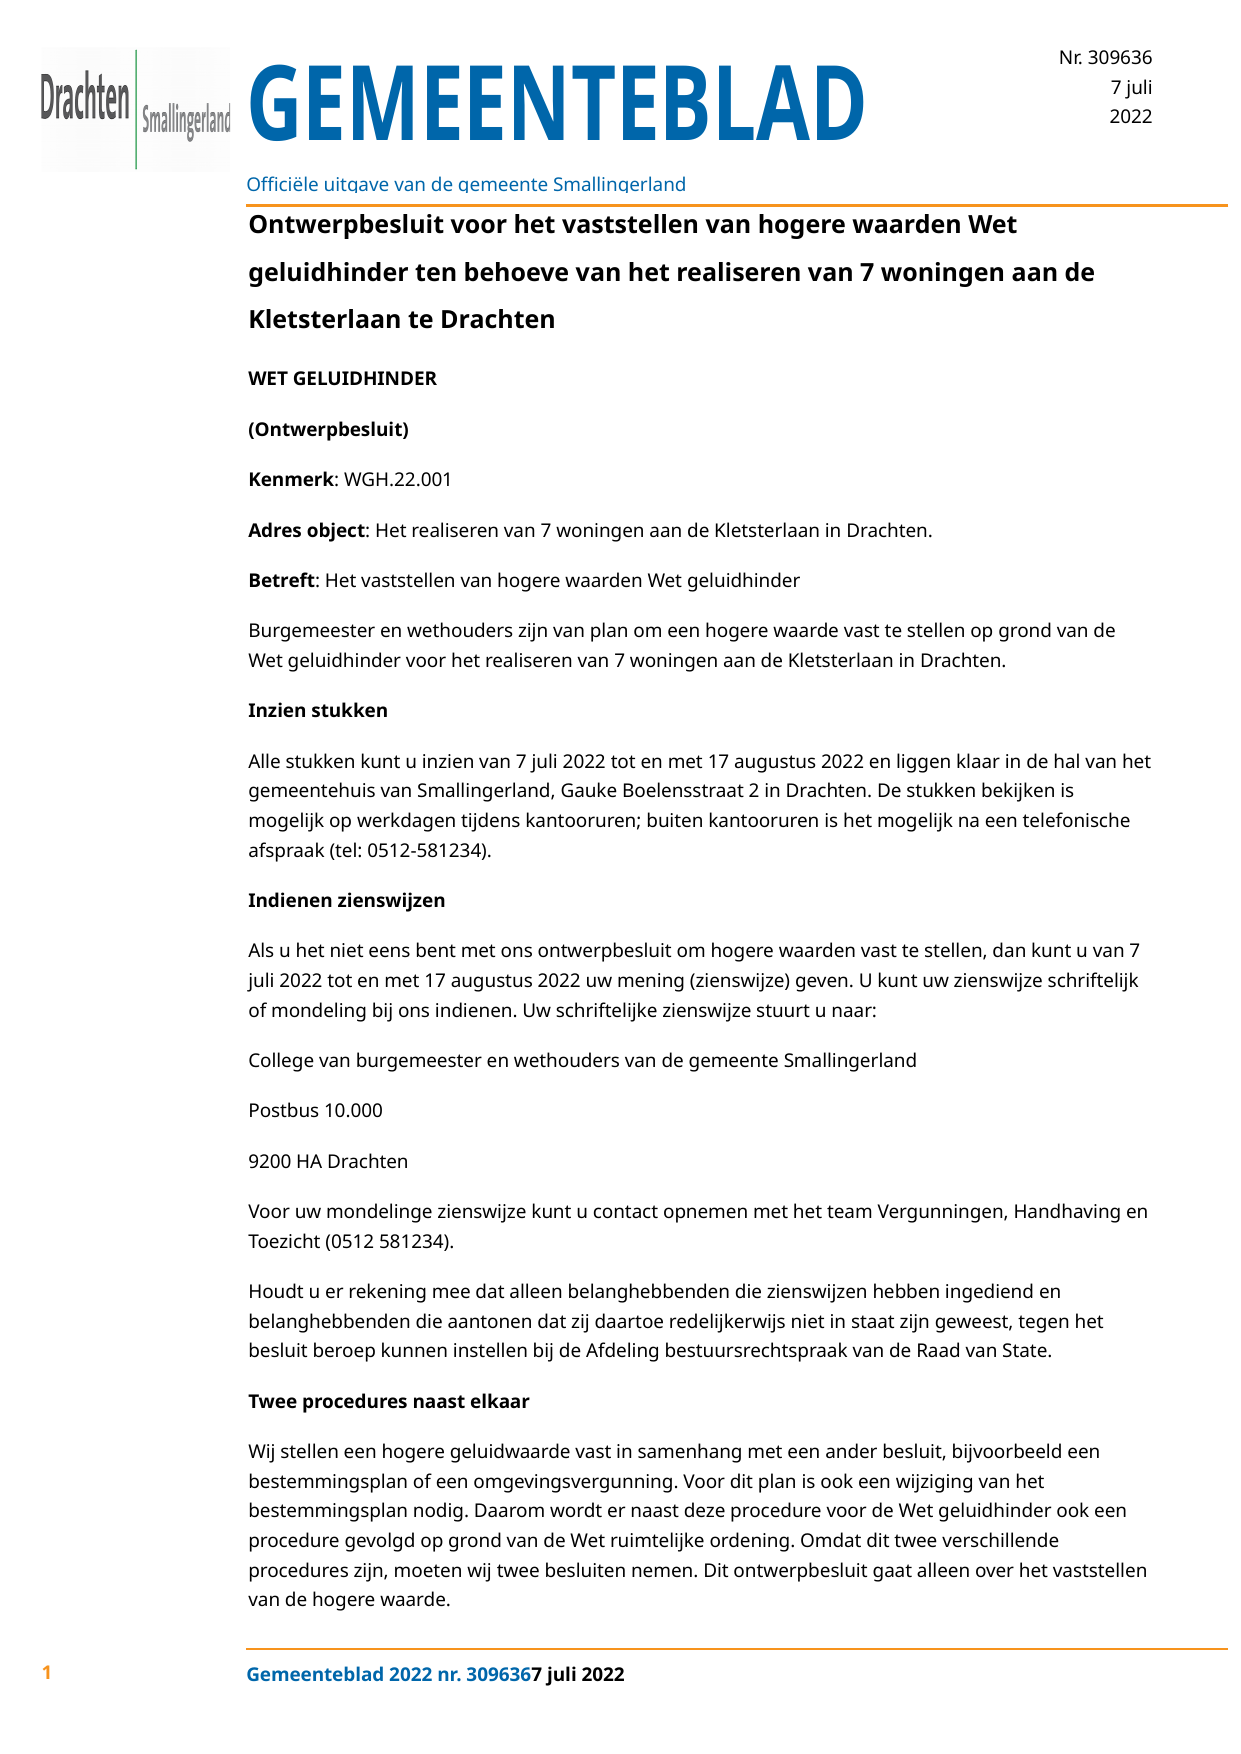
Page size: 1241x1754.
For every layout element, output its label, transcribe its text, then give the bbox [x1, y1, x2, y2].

text Als u het niet eens bent met ons ontwerpbesluit om hogere waarden vast te stellen, dan kunt u van 7 juli 2022 tot en met 17 augustus 2022 uw mening (zienswijze) geven. U kunt uw zienswijze schriftelijk of mondeling bij ons indienen. Uw schriftelijke zienswijze stuurt u naar: [248, 938, 1152, 1022]
text College van burgemeester en wethouders van de gemeente Smallingerland [248, 1047, 1152, 1073]
text Betreft: Het vaststellen van hogere waarden Wet geluidhinder [248, 567, 1152, 593]
picture [41, 47, 231, 172]
text Wij stellen een hogere geluidwaarde vast in samenhang met een ander besluit, bijvoorbeeld een bestemmingsplan of een omgevingsvergunning. Voor dit plan is ook een wijziging van het bestemmingsplan nodig. Daarom wordt er naast deze procedure voor de Wet geluidhinder ook een procedure gevolgd op grond van de Wet ruimtelijke ordening. Omdat dit twee verschillende procedures zijn, moeten wij twee besluiten nemen. Dit ontwerpbesluit gaat alleen over het vaststellen van de hogere waarde. [248, 1438, 1152, 1612]
text Postbus 10.000 [248, 1098, 1152, 1123]
text (Ontwerpbesluit) [248, 416, 1152, 442]
text Ontwerpbesluit voor het vaststellen van hogere waarden Wet geluidhinder ten behoeve van het realiseren van 7 woningen aan de Kletsterlaan te Drachten [248, 207, 1152, 336]
text Adres object: Het realiseren van 7 woningen aan de Kletsterlaan in Drachten. [248, 517, 1152, 542]
text WET GELUIDHINDER [248, 366, 1152, 391]
text Alle stukken kunt u inzien van 7 juli 2022 tot en met 17 augustus 2022 en liggen klaar in de hal van het gemeentehuis van Smallingerland, Gauke Boelensstraat 2 in Drachten. De stukken bekijken is mogelijk op werkdagen tijdens kantooruren; buiten kantooruren is het mogelijk na een telefonische afspraak (tel: 0512-581234). [248, 748, 1152, 862]
text Voor uw mondelinge zienswijze kunt u contact opnemen met het team Vergunningen, Handhaving en Toezicht (0512 581234). [248, 1198, 1152, 1254]
text Twee procedures naast elkaar [248, 1388, 1152, 1414]
text Kenmerk: WGH.22.001 [248, 466, 1152, 492]
text Inzien stukken [248, 698, 1152, 723]
text Indienen zienswijzen [248, 887, 1152, 913]
text Burgemeester en wethouders zijn van plan om een hogere waarde vast te stellen op grond van de Wet geluidhinder voor het realiseren van 7 woningen aan de Kletsterlaan in Drachten. [248, 618, 1152, 673]
text 9200 HA Drachten [248, 1148, 1152, 1174]
text Houdt u er rekening mee dat alleen belanghebbenden die zienswijzen hebben ingediend en belanghebbenden die aantonen dat zij daartoe redelijkerwijs niet in staat zijn geweest, tegen het besluit beroep kunnen instellen bij de Afdeling bestuursrechtspraak van de Raad van State. [248, 1278, 1152, 1363]
